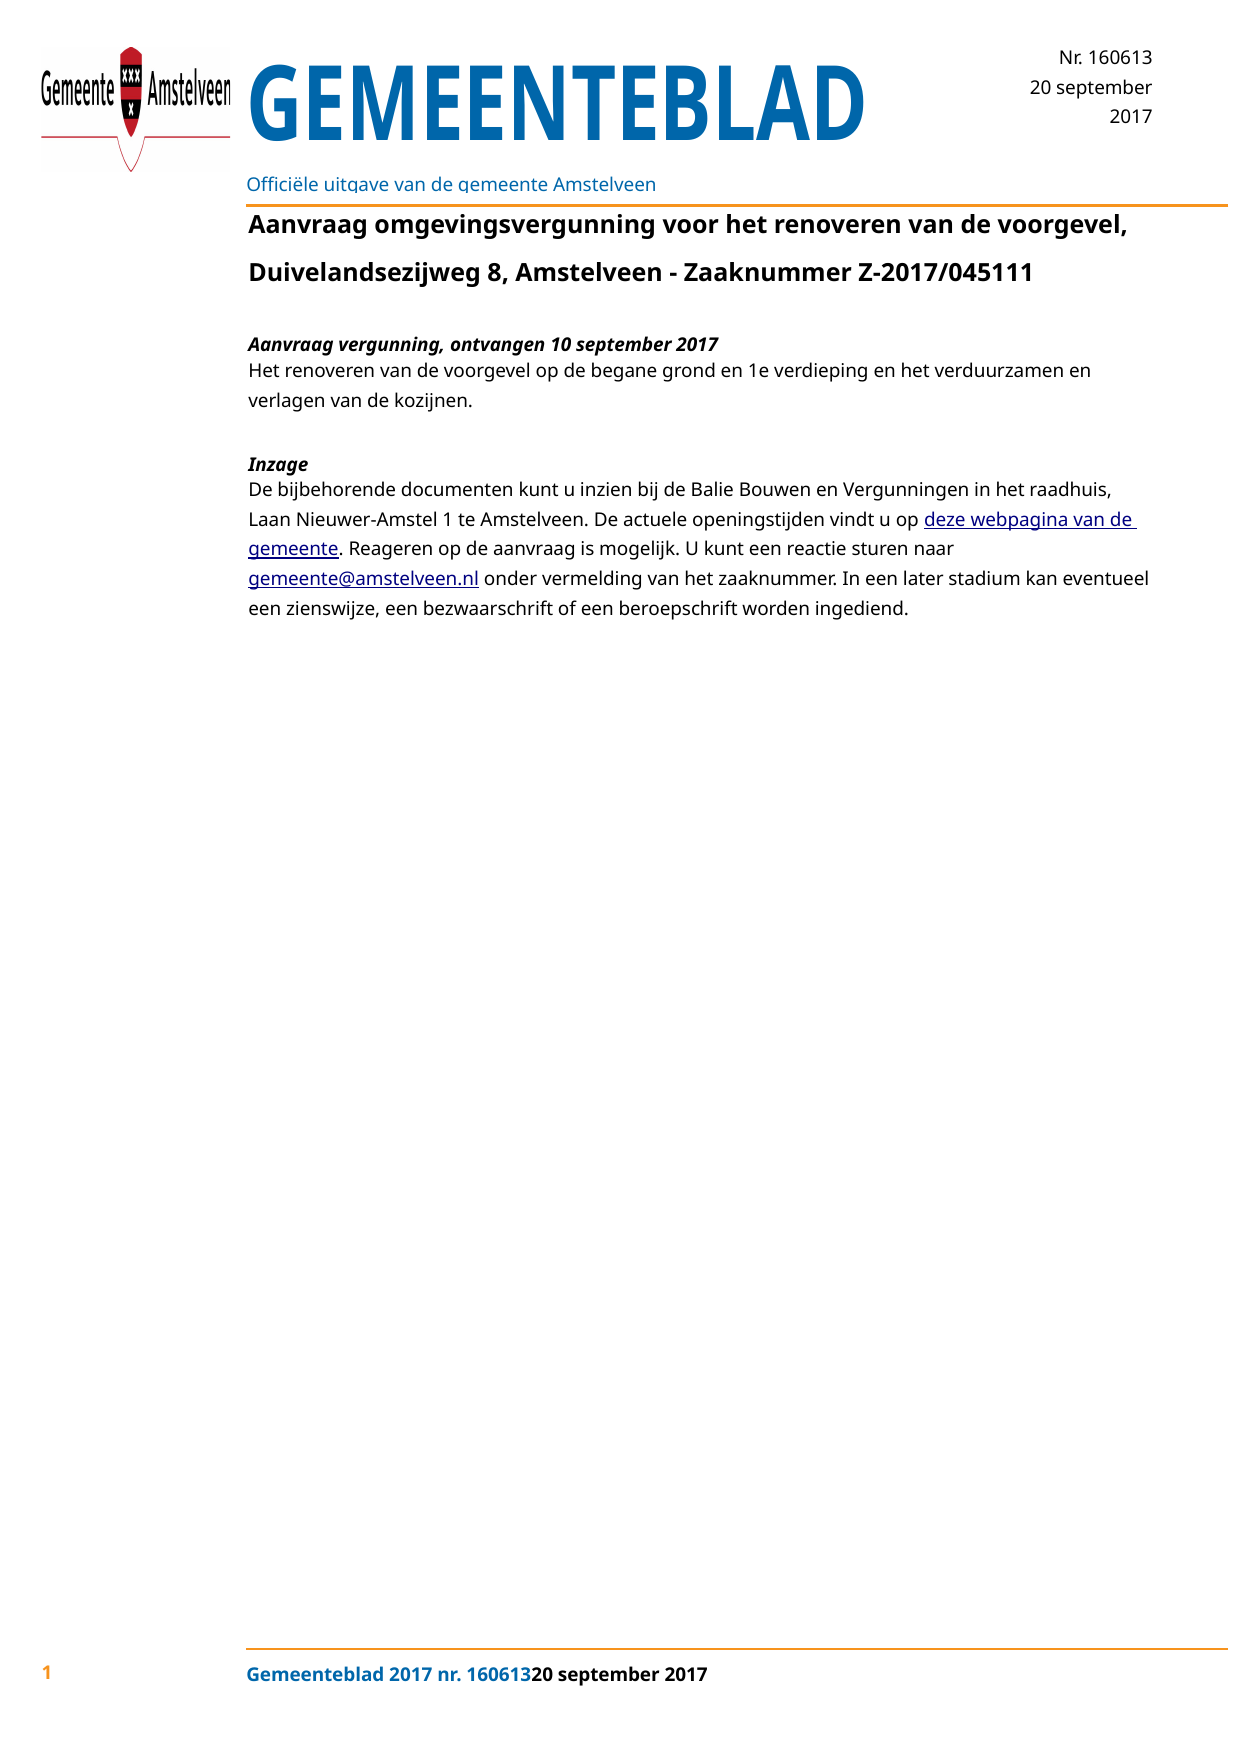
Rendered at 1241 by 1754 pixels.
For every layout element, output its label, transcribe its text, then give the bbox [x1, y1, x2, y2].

text Aanvraag omgevingsvergunning voor het renoveren van de voorgevel, Duivelandsezijweg 8, Amstelveen - Zaaknummer Z-2017/045111 [248, 207, 1152, 288]
text Aanvraag vergunning, ontvangen 10 september 2017 [248, 331, 1152, 357]
text Inzage [248, 451, 1152, 476]
text Het renoveren van de voorgevel op de begane grond en 1e verdieping en het verduurzamen en verlagen van de kozijnen. [248, 357, 1152, 412]
picture [41, 47, 231, 172]
text De bijbehorende documenten kunt u inzien bij de Balie Bouwen en Vergunningen in het raadhuis, Laan Nieuwer-Amstel 1 te Amstelveen. De actuele openingstijden vindt u op deze webpagina van de gemeente. Reageren op de aanvraag is mogelijk. U kunt een reactie sturen naar gemeente@amstelveen.nl onder vermelding van het zaaknummer. In een later stadium kan eventueel een zienswijze, een bezwaarschrift of een beroepschrift worden ingediend. [248, 476, 1152, 621]
